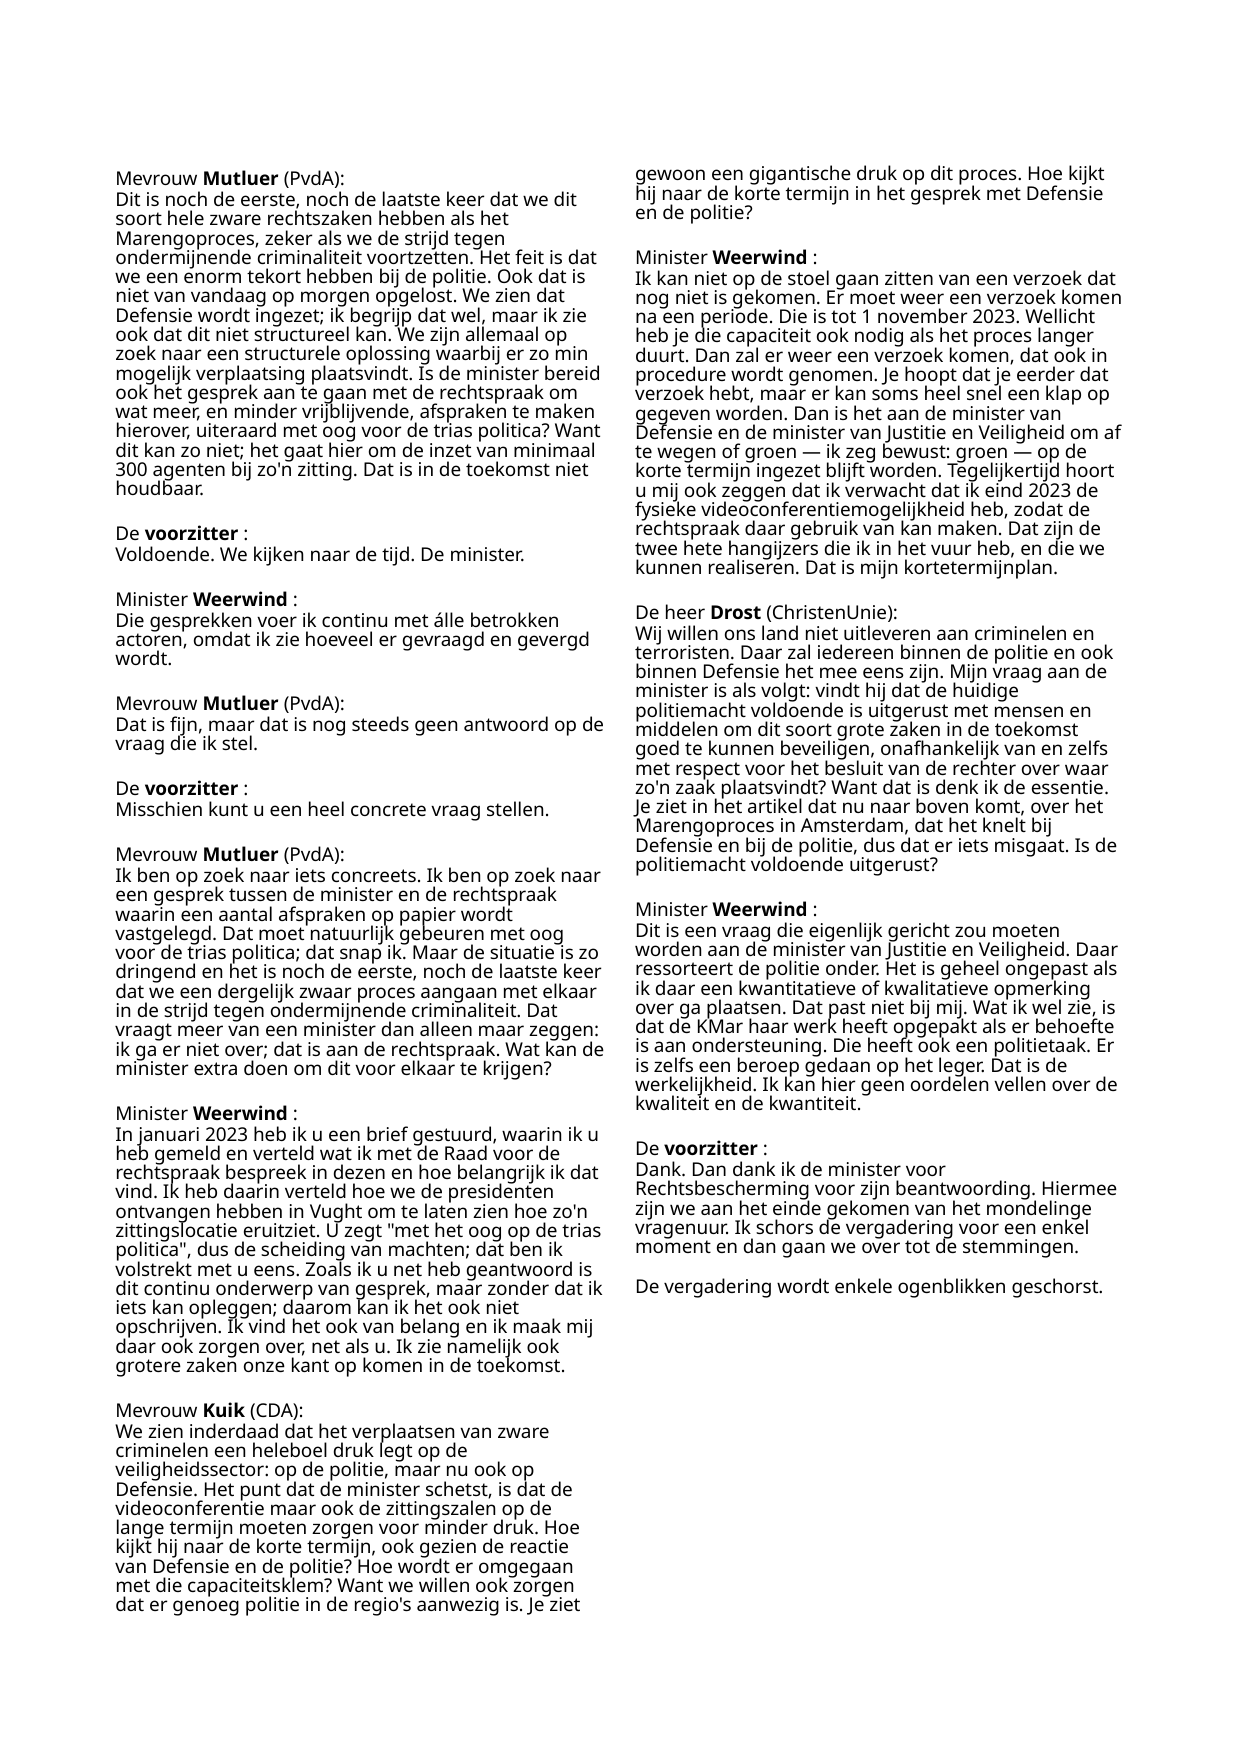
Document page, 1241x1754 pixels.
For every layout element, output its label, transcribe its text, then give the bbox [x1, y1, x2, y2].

text gewoon een gigantische druk op dit proces. Hoe kijkt hij naar de korte termijn in het gesprek met Defensie en de politie? [635, 165, 1125, 223]
text Dit is een vraag die eigenlijk gericht zou moeten worden aan de minister van Justitie en Veiligheid. Daar ressorteert de politie onder. Het is geheel ongepast als ik daar een kwantitatieve of kwalitatieve opmerking over ga plaatsen. Dat past niet bij mij. Wat ik wel zie, is dat de KMar haar werk heeft opgepakt als er behoefte is aan ondersteuning. Die heeft ook een politietaak. Er is zelfs een beroep gedaan op het leger. Dat is de werkelijkheid. Ik kan hier geen oordelen vellen over de kwaliteit en de kwantiteit. [635, 922, 1125, 1114]
text Ik kan niet op de stoel gaan zitten van een verzoek dat nog niet is gekomen. Er moet weer een verzoek komen na een periode. Die is tot 1 november 2023. Wellicht heb je die capaciteit ook nodig als het proces langer duurt. Dan zal er weer een verzoek komen, dat ook in procedure wordt genomen. Je hoopt dat je eerder dat verzoek hebt, maar er kan soms heel snel een klap op gegeven worden. Dan is het aan de minister van Defensie en de minister van Justitie en Veiligheid om af te wegen of groen — ik zeg bewust: groen — op de korte termijn ingezet blijft worden. Tegelijkertijd hoort u mij ook zeggen dat ik verwacht dat ik eind 2023 de fysieke videoconferentiemogelijkheid heb, zodat de rechtspraak daar gebruik van kan maken. Dat zijn de twee hete hangijzers die ik in het vuur heb, en die we kunnen realiseren. Dat is mijn kortetermijnplan. [635, 270, 1125, 578]
text De voorzitter : [115, 520, 605, 546]
text Minister Weerwind : [635, 896, 1125, 922]
text Dank. Dan dank ik de minister voor Rechtsbescherming voor zijn beantwoording. Hiermee zijn we aan het einde gekomen van het mondelinge vragenuur. Ik schors de vergadering voor een enkel moment en dan gaan we over tot de stemmingen. [635, 1161, 1125, 1257]
text Dat is fijn, maar dat is nog steeds geen antwoord op de vraag die ik stel. [115, 716, 605, 755]
text Minister Weerwind : [115, 586, 605, 612]
text De voorzitter : [635, 1135, 1125, 1161]
text Wij willen ons land niet uitleveren aan criminelen en terroristen. Daar zal iedereen binnen de politie en ook binnen Defensie het mee eens zijn. Mijn vraag aan de minister is als volgt: vindt hij dat de huidige politiemacht voldoende is uitgerust met mensen en middelen om dit soort grote zaken in de toekomst goed te kunnen beveiligen, onafhankelijk van en zelfs met respect voor het besluit van de rechter over waar zo'n zaak plaatsvindt? Want dat is denk ik de essentie. Je ziet in het artikel dat nu naar boven komt, over het Marengoproces in Amsterdam, dat het knelt bij Defensie en bij de politie, dus dat er iets misgaat. Is de politiemacht voldoende uitgerust? [635, 624, 1125, 875]
text Mevrouw Mutluer (PvdA): [115, 841, 605, 867]
text Misschien kunt u een heel concrete vraag stellen. [115, 801, 605, 821]
text Die gesprekken voer ik continu met álle betrokken actoren, omdat ik zie hoeveel er gevraagd en gevergd wordt. [115, 612, 605, 669]
text We zien inderdaad dat het verplaatsen van zware criminelen een heleboel druk legt op de veiligheidssector: op de politie, maar nu ook op Defensie. Het punt dat de minister schetst, is dat de videoconferentie maar ook de zittingszalen op de lange termijn moeten zorgen voor minder druk. Hoe kijkt hij naar de korte termijn, ook gezien de reactie van Defensie en de politie? Hoe wordt er omgegaan met die capaciteitsklem? Want we willen ook zorgen dat er genoeg politie in de regio's aanwezig is. Je ziet [115, 1423, 605, 1615]
text De vergadering wordt enkele ogenblikken geschorst. [635, 1278, 1125, 1297]
text Dit is noch de eerste, noch de laatste keer dat we dit soort hele zware rechtszaken hebben als het Marengoproces, zeker als we de strijd tegen ondermijnende criminaliteit voortzetten. Het feit is dat we een enorm tekort hebben bij de politie. Ook dat is niet van vandaag op morgen opgelost. We zien dat Defensie wordt ingezet; ik begrijp dat wel, maar ik zie ook dat dit niet structureel kan. We zijn allemaal op zoek naar een structurele oplossing waarbij er zo min mogelijk verplaatsing plaatsvindt. Is de minister bereid ook het gesprek aan te gaan met de rechtspraak om wat meer, en minder vrijblijvende, afspraken te maken hierover, uiteraard met oog voor de trias politica? Want dit kan zo niet; het gaat hier om de inzet van minimaal 300 agenten bij zo'n zitting. Dat is in de toekomst niet houdbaar. [115, 191, 605, 499]
text Minister Weerwind : [115, 1100, 605, 1126]
text Mevrouw Mutluer (PvdA): [115, 690, 605, 716]
text Minister Weerwind : [635, 244, 1125, 270]
text De heer Drost (ChristenUnie): [635, 599, 1125, 624]
text De voorzitter : [115, 776, 605, 801]
text Mevrouw Kuik (CDA): [115, 1397, 605, 1423]
text In januari 2023 heb ik u een brief gestuurd, waarin ik u heb gemeld en verteld wat ik met de Raad voor de rechtspraak bespreek in dezen en hoe belangrijk ik dat vind. Ik heb daarin verteld hoe we de presidenten ontvangen hebben in Vught om te laten zien hoe zo'n zittingslocatie eruitziet. U zegt "met het oog op de trias politica", dus de scheiding van machten; dat ben ik volstrekt met u eens. Zoals ik u net heb geantwoord is dit continu onderwerp van gesprek, maar zonder dat ik iets kan opleggen; daarom kan ik het ook niet opschrijven. Ik vind het ook van belang en ik maak mij daar ook zorgen over, net als u. Ik zie namelijk ook grotere zaken onze kant op komen in de toekomst. [115, 1126, 605, 1376]
text Ik ben op zoek naar iets concreets. Ik ben op zoek naar een gesprek tussen de minister en de rechtspraak waarin een aantal afspraken op papier wordt vastgelegd. Dat moet natuurlijk gebeuren met oog voor de trias politica; dat snap ik. Maar de situatie is zo dringend en het is noch de eerste, noch de laatste keer dat we een dergelijk zwaar proces aangaan met elkaar in de strijd tegen ondermijnende criminaliteit. Dat vraagt meer van een minister dan alleen maar zeggen: ik ga er niet over; dat is aan de rechtspraak. Wat kan de minister extra doen om dit voor elkaar te krijgen? [115, 867, 605, 1079]
text Mevrouw Mutluer (PvdA): [115, 165, 605, 191]
text Voldoende. We kijken naar de tijd. De minister. [115, 546, 605, 565]
